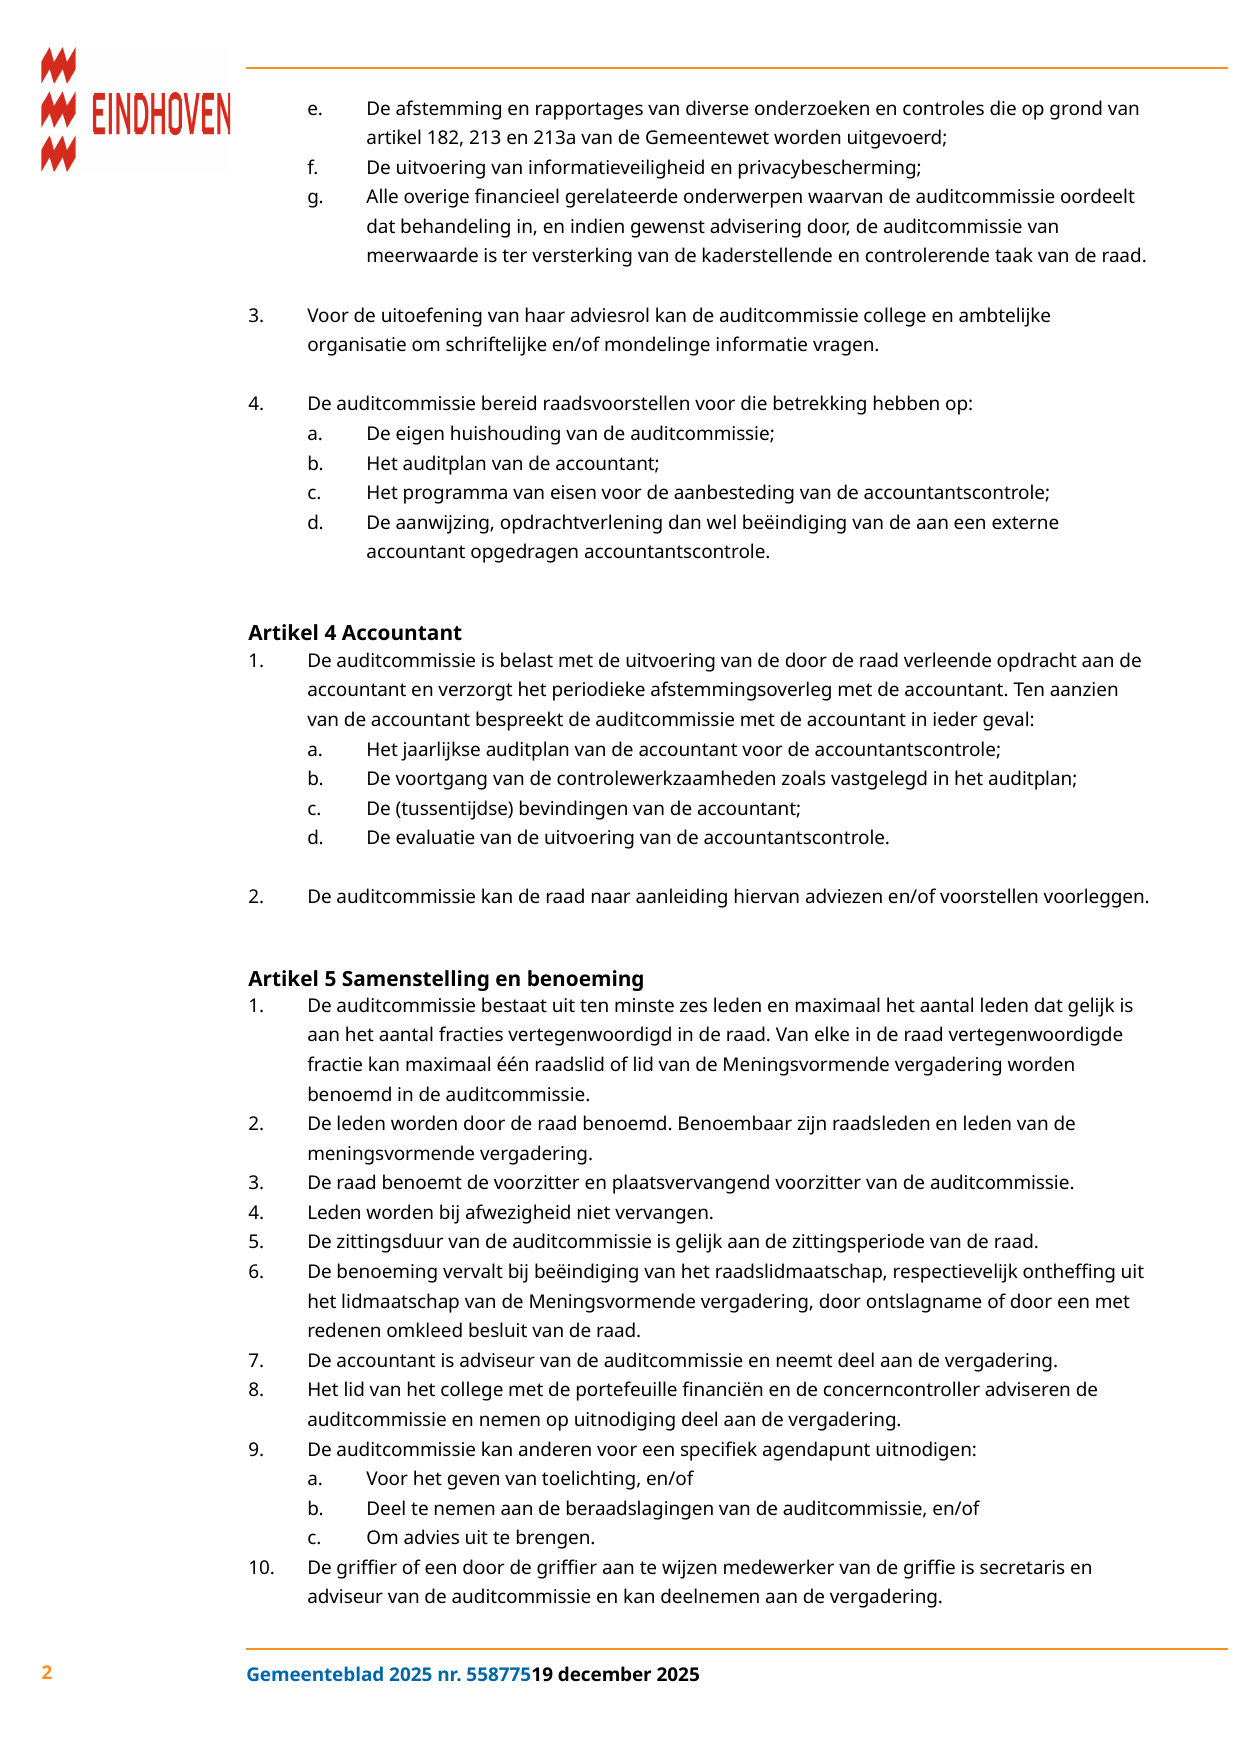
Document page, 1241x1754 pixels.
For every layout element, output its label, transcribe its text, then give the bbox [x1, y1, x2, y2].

list Deel te nemen aan de beraadslagingen van de auditcommissie, en/of [307, 1495, 1152, 1521]
list De griffier of een door de griffier aan te wijzen medewerker van de griffie is secretaris en adviseur van de auditcommissie en kan deelnemen aan de vergadering. [248, 1554, 1152, 1609]
list Om advies uit te brengen. [307, 1524, 1152, 1550]
list Het auditplan van de accountant; [307, 450, 1152, 476]
list De raad benoemt de voorzitter en plaatsvervangend voorzitter van de auditcommissie. [248, 1169, 1152, 1195]
text Artikel 4 Accountant [248, 618, 1152, 647]
list De afstemming en rapportages van diverse onderzoeken en controles die op grond van artikel 182, 213 en 213a van de Gemeentewet worden uitgevoerd; [307, 95, 1152, 150]
list Het programma van eisen voor de aanbesteding van de accountantscontrole; [307, 479, 1152, 505]
list Leden worden bij afwezigheid niet vervangen. [248, 1199, 1152, 1225]
list De auditcommissie is belast met de uitvoering van de door de raad verleende opdracht aan de accountant en verzorgt het periodieke afstemmingsoverleg met de accountant. Ten aanzien van de accountant bespreekt de auditcommissie met de accountant in ieder geval: [248, 647, 1152, 732]
picture [41, 47, 231, 172]
list De auditcommissie kan anderen voor een specifiek agendapunt uitnodigen: [248, 1436, 1152, 1462]
list Het jaarlijkse auditplan van de accountant voor de accountantscontrole; [307, 736, 1152, 761]
list Alle overige financieel gerelateerde onderwerpen waarvan de auditcommissie oordeelt dat behandeling in, en indien gewenst advisering door, de auditcommissie van meerwaarde is ter versterking van de kaderstellende en controlerende taak van de raad. [307, 183, 1152, 268]
list De aanwijzing, opdrachtverlening dan wel beëindiging van de aan een externe accountant opgedragen accountantscontrole. [307, 509, 1152, 564]
list De benoeming vervalt bij beëindiging van het raadslidmaatschap, respectievelijk ontheffing uit het lidmaatschap van de Meningsvormende vergadering, door ontslagname of door een met redenen omkleed besluit van de raad. [248, 1258, 1152, 1343]
list De (tussentijdse) bevindingen van de accountant; [307, 795, 1152, 821]
list Voor het geven van toelichting, en/of [307, 1465, 1152, 1491]
list De voortgang van de controlewerkzaamheden zoals vastgelegd in het auditplan; [307, 765, 1152, 791]
list De evaluatie van de uitvoering van de accountantscontrole. [307, 824, 1152, 850]
list De zittingsduur van de auditcommissie is gelijk aan de zittingsperiode van de raad. [248, 1229, 1152, 1254]
list De accountant is adviseur van de auditcommissie en neemt deel aan de vergadering. [248, 1347, 1152, 1373]
list De auditcommissie bestaat uit ten minste zes leden en maximaal het aantal leden dat gelijk is aan het aantal fracties vertegenwoordigd in de raad. Van elke in de raad vertegenwoordigde fractie kan maximaal één raadslid of lid van de Meningsvormende vergadering worden benoemd in de auditcommissie. [248, 992, 1152, 1107]
list Het lid van het college met de portefeuille financiën en de concerncontroller adviseren de auditcommissie en nemen op uitnodiging deel aan de vergadering. [248, 1377, 1152, 1432]
list De eigen huishouding van de auditcommissie; [307, 420, 1152, 446]
list De auditcommissie bereid raadsvoorstellen voor die betrekking hebben op: [248, 391, 1152, 416]
text Artikel 5 Samenstelling en benoeming [248, 964, 1152, 992]
list De auditcommissie kan de raad naar aanleiding hiervan adviezen en/of voorstellen voorleggen. [248, 884, 1152, 909]
list De uitvoering van informatieveiligheid en privacybescherming; [307, 154, 1152, 180]
list De leden worden door de raad benoemd. Benoembaar zijn raadsleden en leden van de meningsvormende vergadering. [248, 1110, 1152, 1166]
list Voor de uitoefening van haar adviesrol kan de auditcommissie college en ambtelijke organisatie om schriftelijke en/of mondelinge informatie vragen. [248, 302, 1152, 357]
